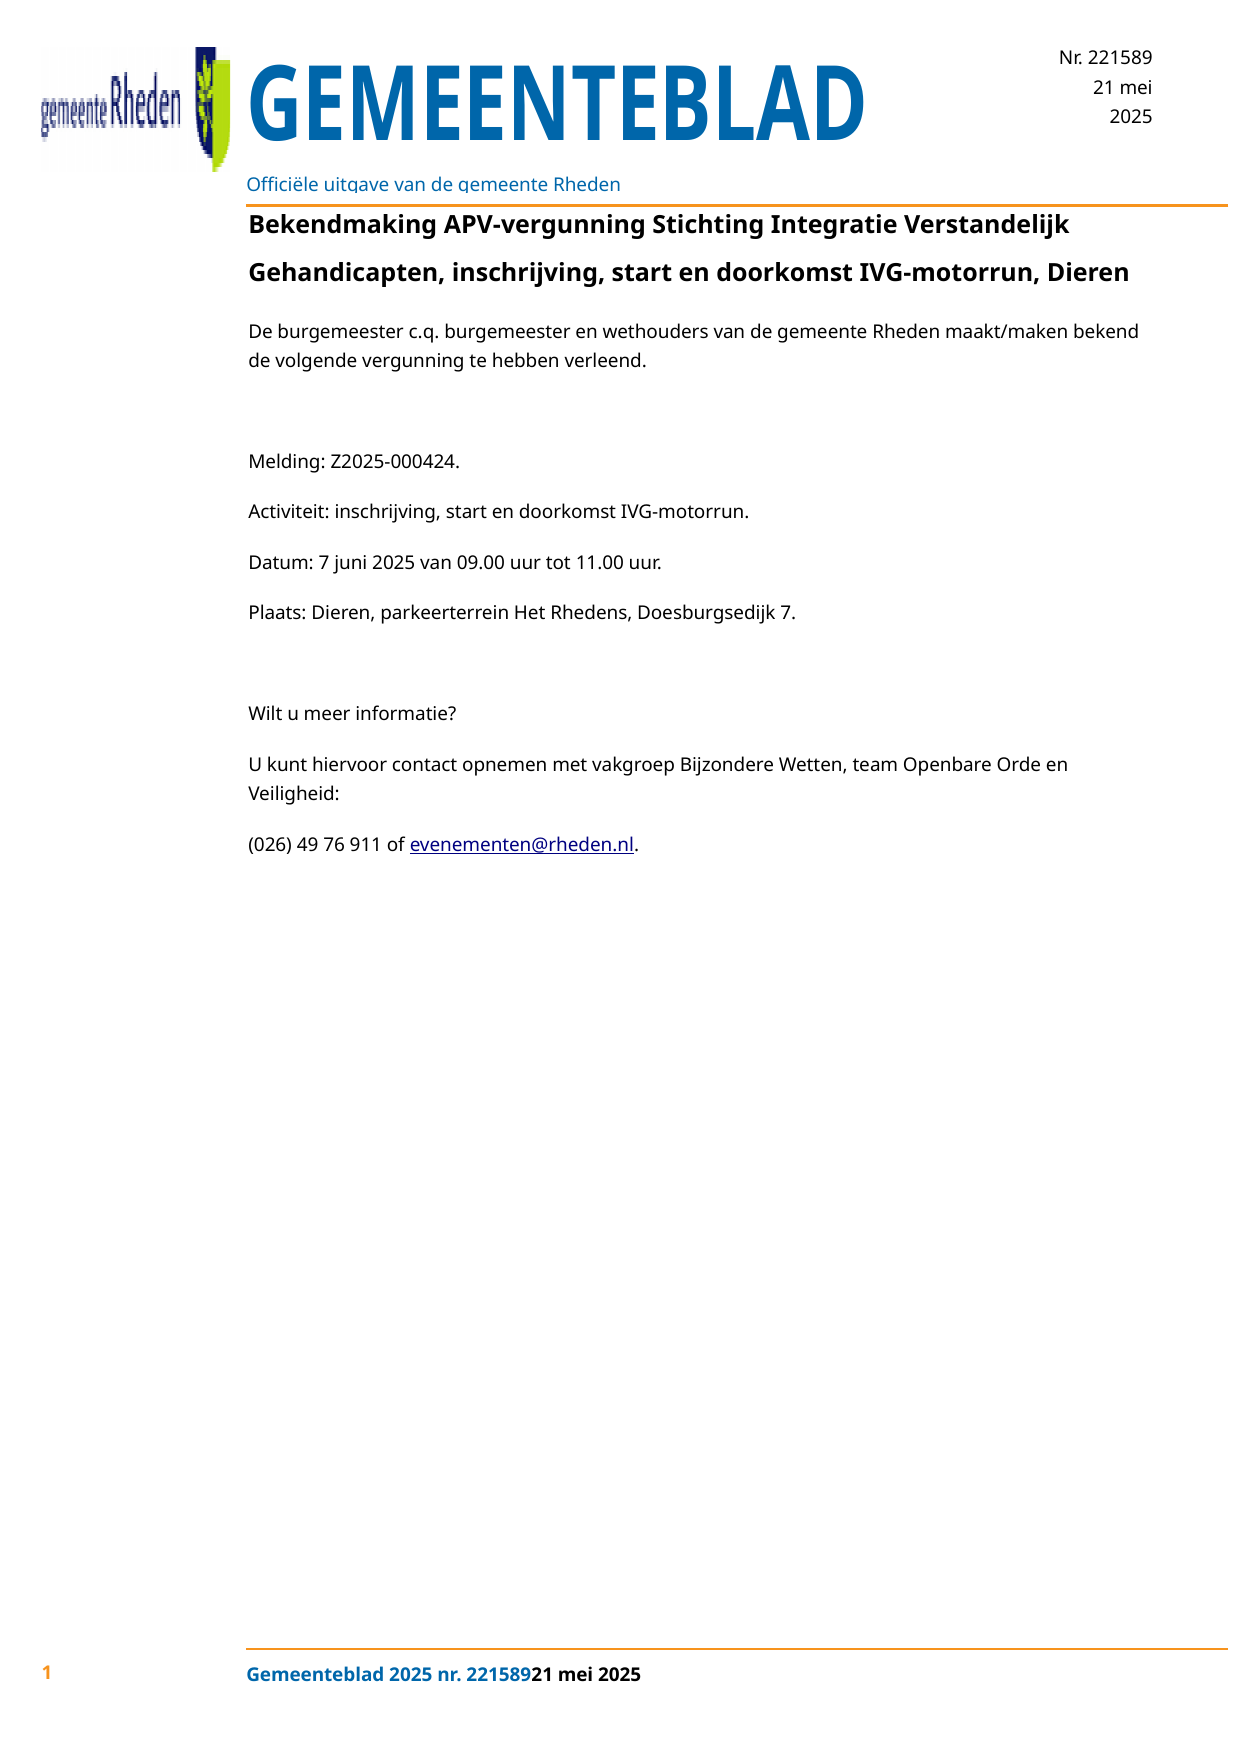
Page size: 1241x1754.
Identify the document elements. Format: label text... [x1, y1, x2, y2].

picture [41, 47, 231, 172]
text De burgemeester c.q. burgemeester en wethouders van de gemeente Rheden maakt/maken bekend de volgende vergunning te hebben verleend. [248, 318, 1152, 373]
text Plaats: Dieren, parkeerterrein Het Rhedens, Doesburgsedijk 7. [248, 599, 1152, 625]
text Melding: Z2025-000424. [248, 448, 1152, 474]
text U kunt hiervoor contact opnemen met vakgroep Bijzondere Wetten, team Openbare Orde en Veiligheid: [248, 751, 1152, 806]
text Wilt u meer informatie? [248, 700, 1152, 726]
text (026) 49 76 911 of evenementen@rheden.nl. [248, 831, 1152, 857]
text Datum: 7 juni 2025 van 09.00 uur tot 11.00 uur. [248, 549, 1152, 575]
text Activiteit: inschrijving, start en doorkomst IVG-motorrun. [248, 499, 1152, 524]
text Bekendmaking APV-vergunning Stichting Integratie Verstandelijk Gehandicapten, inschrijving, start en doorkomst IVG-motorrun, Dieren [248, 207, 1152, 288]
